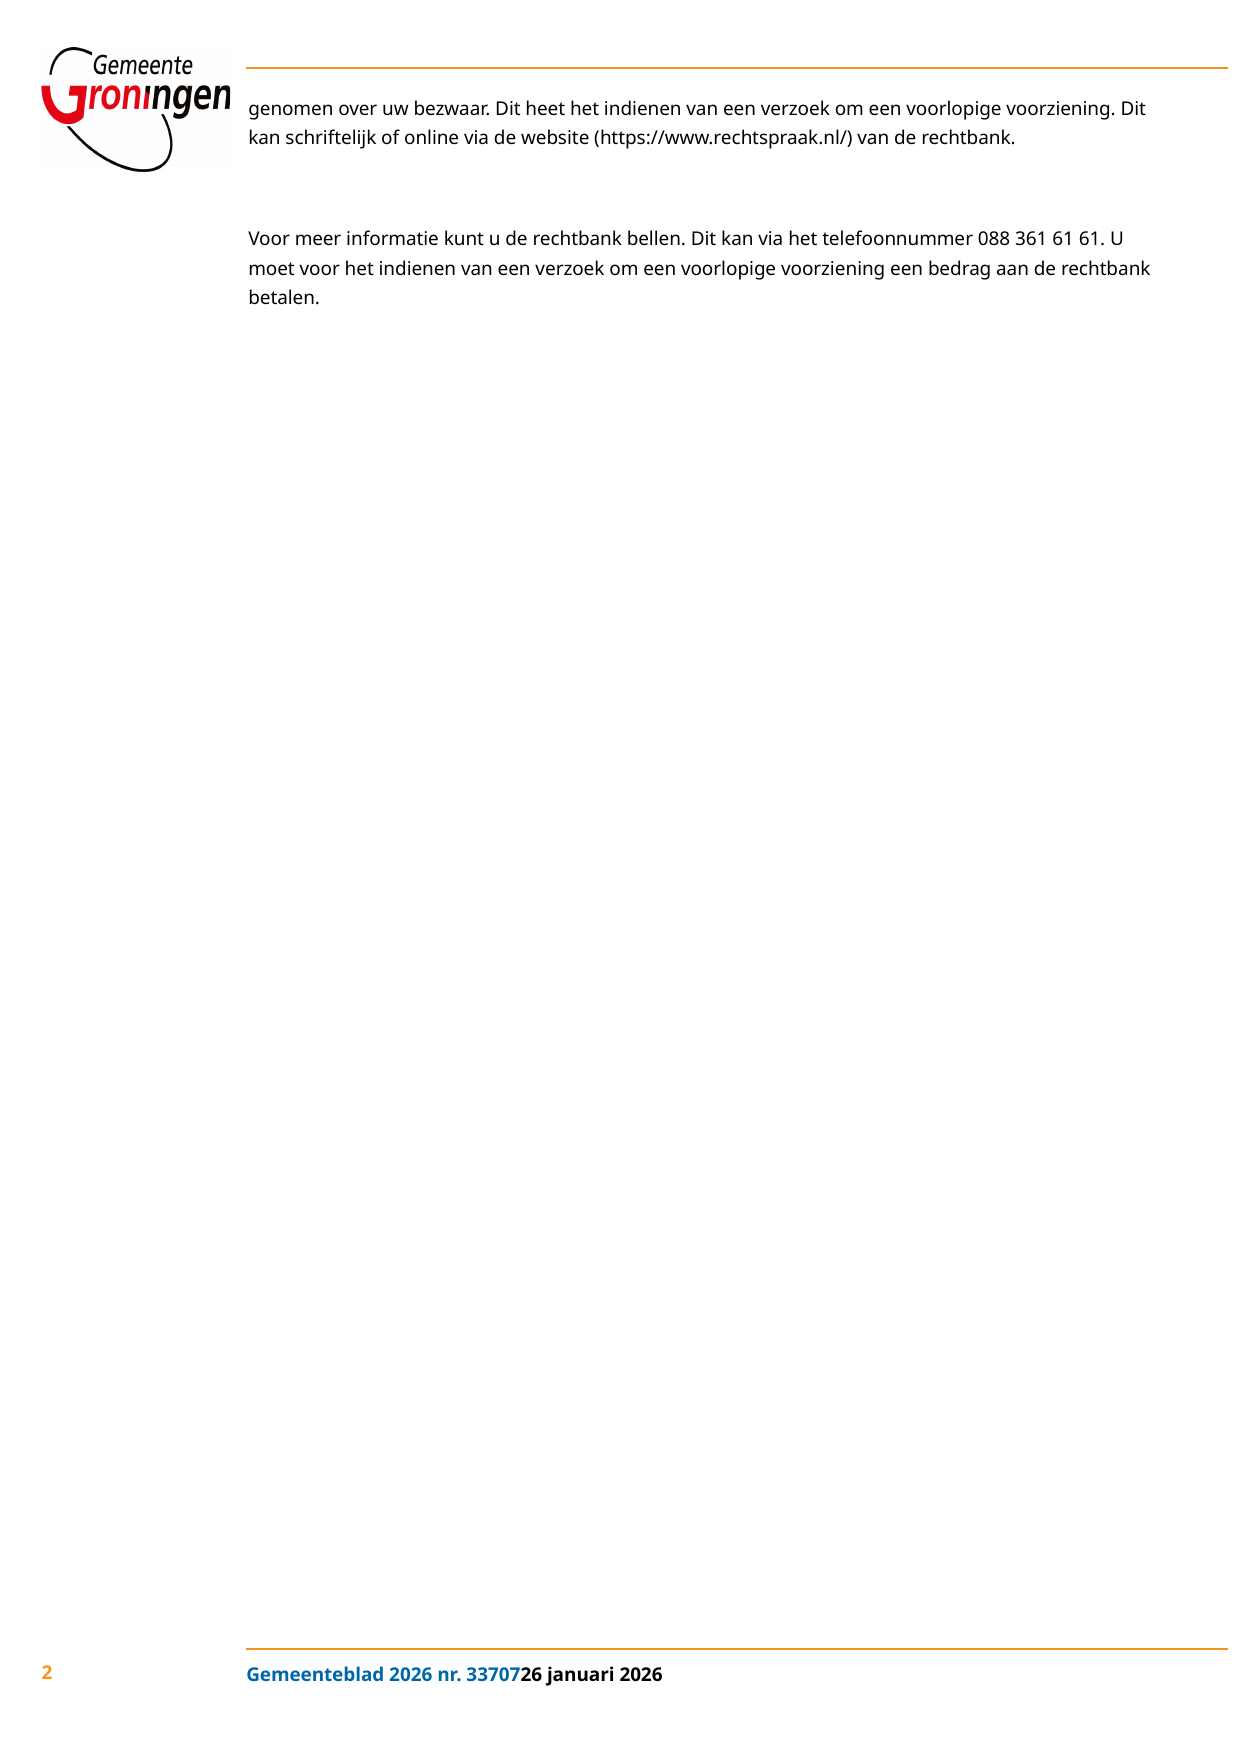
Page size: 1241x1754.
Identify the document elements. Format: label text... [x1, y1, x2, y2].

picture [41, 47, 231, 172]
text Voor meer informatie kunt u de rechtbank bellen. Dit kan via het telefoonnummer 088 361 61 61. U moet voor het indienen van een verzoek om een voorlopige voorziening een bedrag aan de rechtbank betalen. [248, 225, 1152, 310]
text genomen over uw bezwaar. Dit heet het indienen van een verzoek om een voorlopige voorziening. Dit kan schriftelijk of online via de website (https://www.rechtspraak.nl/) van de rechtbank. [248, 95, 1152, 150]
